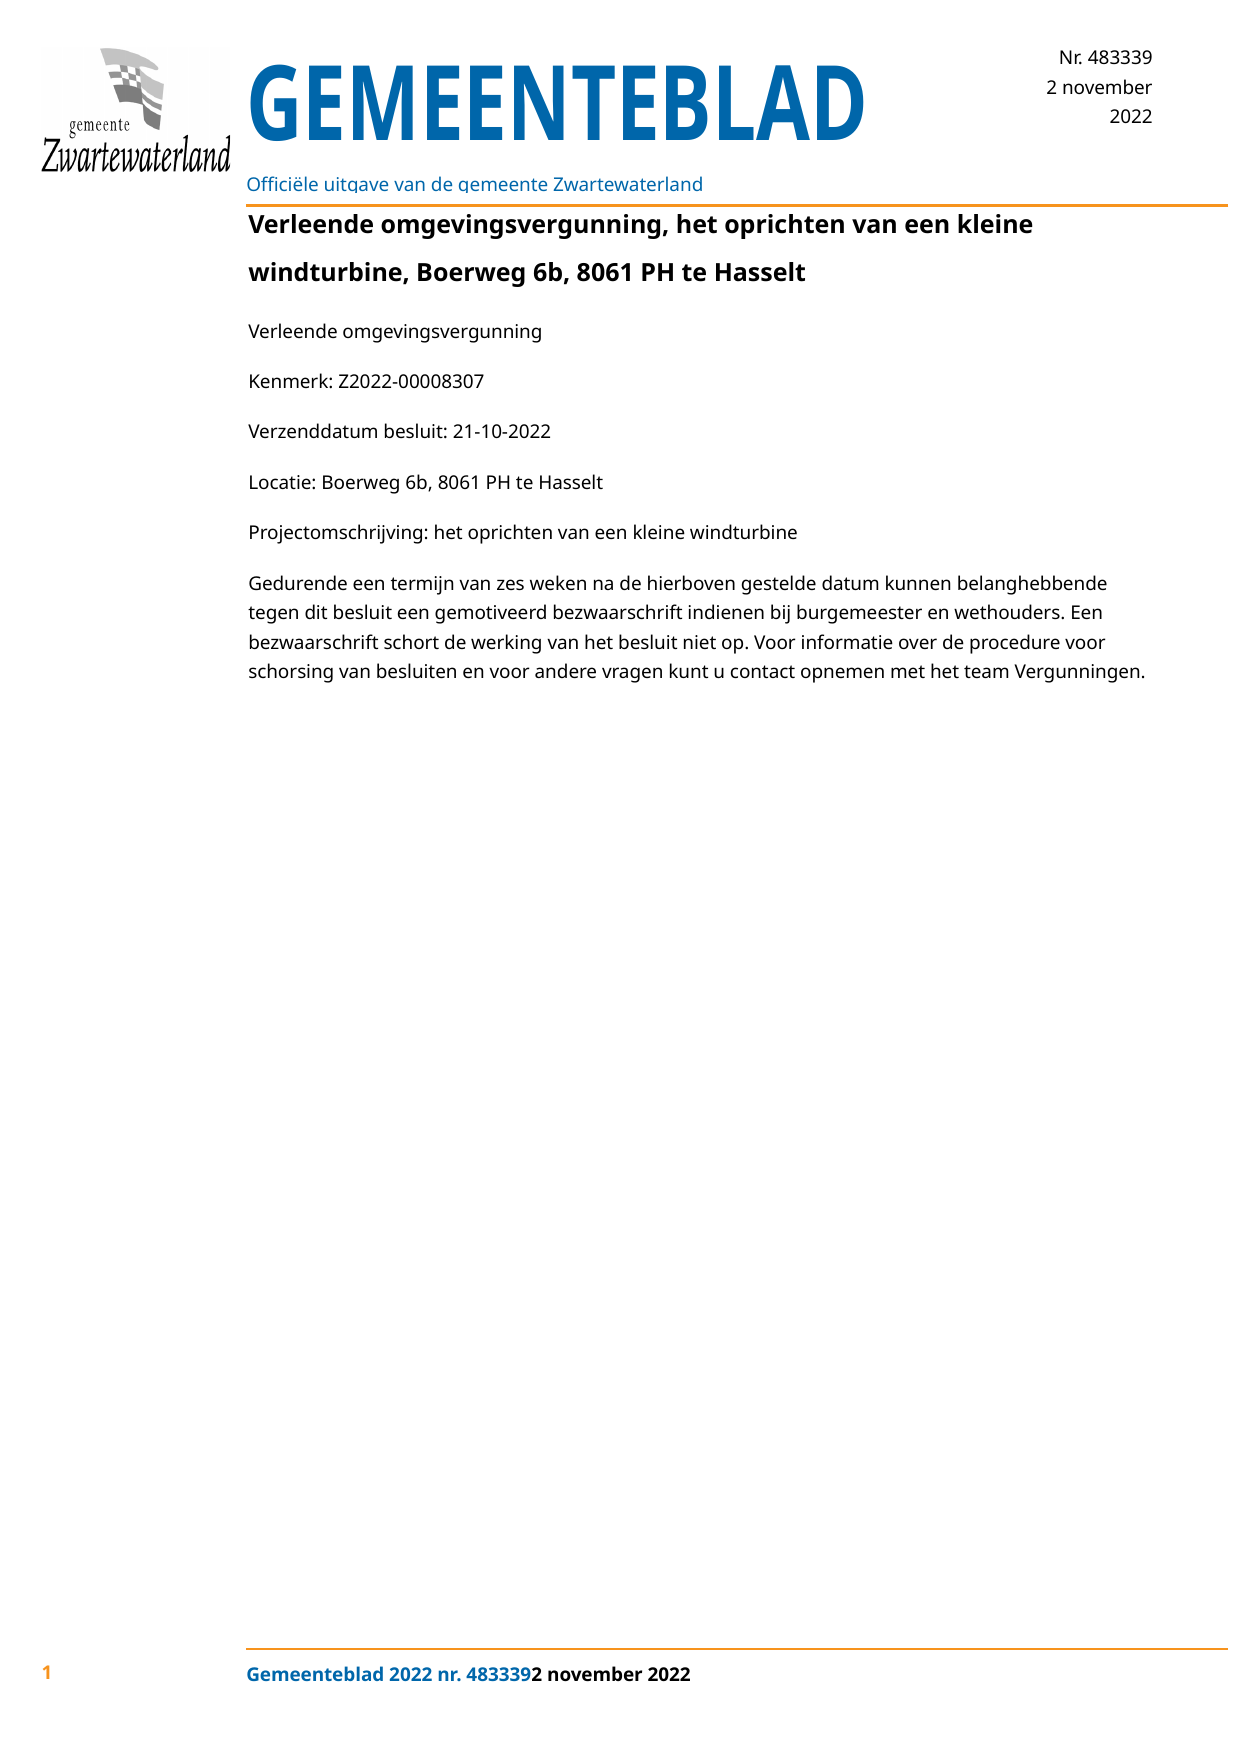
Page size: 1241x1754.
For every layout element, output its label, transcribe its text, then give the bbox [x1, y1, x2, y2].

text Verleende omgevingsvergunning [248, 318, 1152, 344]
picture [41, 47, 231, 172]
text Gedurende een termijn van zes weken na de hierboven gestelde datum kunnen belanghebbende tegen dit besluit een gemotiveerd bezwaarschrift indienen bij burgemeester en wethouders. Een bezwaarschrift schort de werking van het besluit niet op. Voor informatie over de procedure voor schorsing van besluiten en voor andere vragen kunt u contact opnemen met het team Vergunningen. [248, 570, 1152, 684]
text Locatie: Boerweg 6b, 8061 PH te Hasselt [248, 469, 1152, 495]
text Kenmerk: Z2022-00008307 [248, 368, 1152, 394]
text Projectomschrijving: het oprichten van een kleine windturbine [248, 519, 1152, 545]
text Verzenddatum besluit: 21-10-2022 [248, 419, 1152, 444]
text Verleende omgevingsvergunning, het oprichten van een kleine windturbine, Boerweg 6b, 8061 PH te Hasselt [248, 207, 1152, 288]
